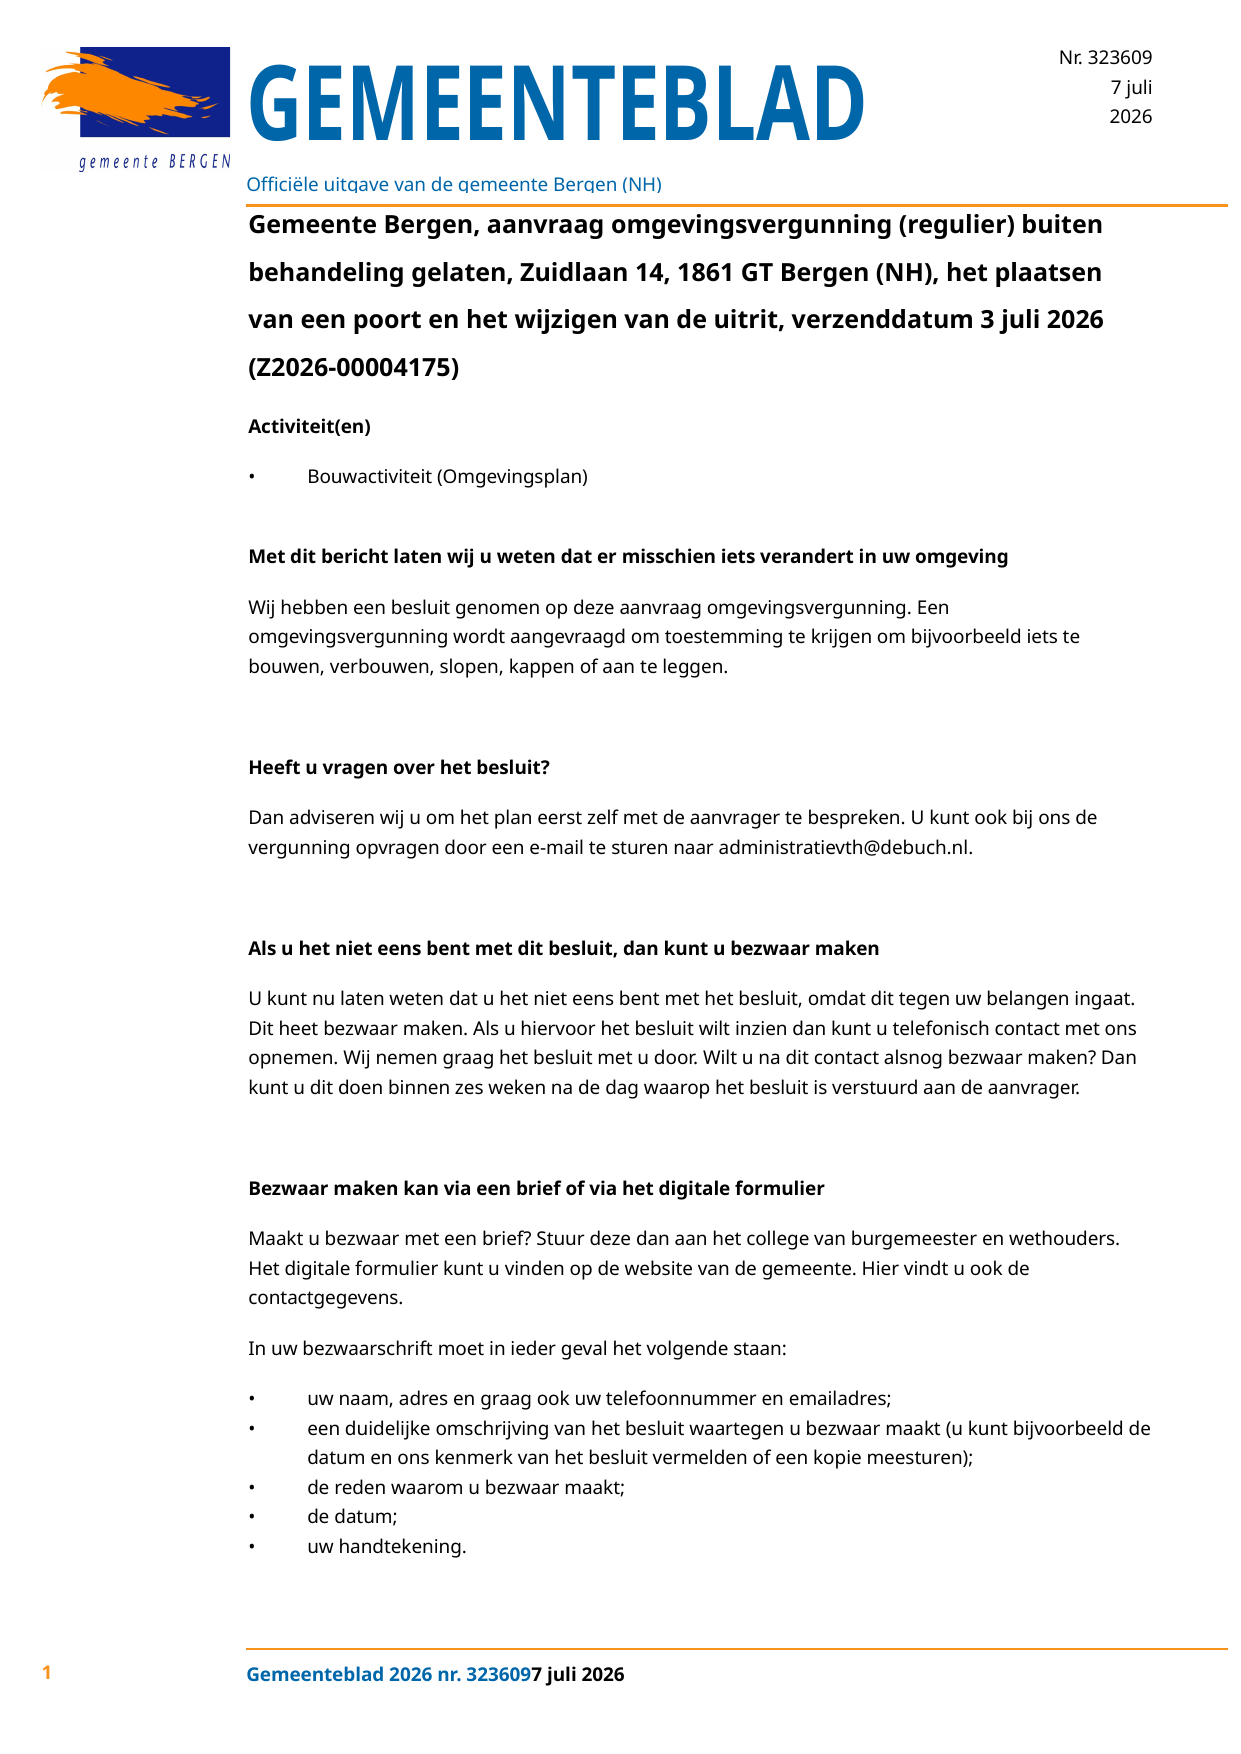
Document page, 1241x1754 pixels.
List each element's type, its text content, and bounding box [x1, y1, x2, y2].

text Met dit bericht laten wij u weten dat er misschien iets verandert in uw omgeving [248, 543, 1152, 569]
list de reden waarom u bezwaar maakt; [248, 1474, 1152, 1500]
list een duidelijke omschrijving van het besluit waartegen u bezwaar maakt (u kunt bijvoorbeeld de datum en ons kenmerk van het besluit vermelden of een kopie meesturen); [248, 1415, 1152, 1470]
list Bouwactiviteit (Omgevingsplan) [248, 463, 1152, 489]
text Dan adviseren wij u om het plan eerst zelf met de aanvrager te bespreken. U kunt ook bij ons de vergunning opvragen door een e-mail te sturen naar administratievth@debuch.nl. [248, 804, 1152, 860]
text In uw bezwaarschrift moet in ieder geval het volgende staan: [248, 1335, 1152, 1361]
text Wij hebben een besluit genomen op deze aanvraag omgevingsvergunning. Een omgevingsvergunning wordt aangevraagd om toestemming te krijgen om bijvoorbeeld iets te bouwen, verbouwen, slopen, kappen of aan te leggen. [248, 594, 1152, 679]
list uw handtekening. [248, 1533, 1152, 1559]
text Activiteit(en) [248, 413, 1152, 439]
text Heeft u vragen over het besluit? [248, 754, 1152, 780]
list de datum; [248, 1503, 1152, 1529]
picture [41, 47, 231, 172]
text Maakt u bezwaar met een brief? Stuur deze dan aan het college van burgemeester en wethouders. Het digitale formulier kunt u vinden op de website van de gemeente. Hier vindt u ook de contactgegevens. [248, 1225, 1152, 1310]
list uw naam, adres en graag ook uw telefoonnummer en emailadres; [248, 1385, 1152, 1411]
text Bezwaar maken kan via een brief of via het digitale formulier [248, 1175, 1152, 1201]
text Als u het niet eens bent met dit besluit, dan kunt u bezwaar maken [248, 935, 1152, 961]
text U kunt nu laten weten dat u het niet eens bent met het besluit, omdat dit tegen uw belangen ingaat. Dit heet bezwaar maken. Als u hiervoor het besluit wilt inzien dan kunt u telefonisch contact met ons opnemen. Wij nemen graag het besluit met u door. Wilt u na dit contact alsnog bezwaar maken? Dan kunt u dit doen binnen zes weken na de dag waarop het besluit is verstuurd aan de aanvrager. [248, 985, 1152, 1100]
text Gemeente Bergen, aanvraag omgevingsvergunning (regulier) buiten behandeling gelaten, Zuidlaan 14, 1861 GT Bergen (NH), het plaatsen van een poort en het wijzigen van de uitrit, verzenddatum 3 juli 2026 (Z2026-00004175) [248, 207, 1152, 384]
